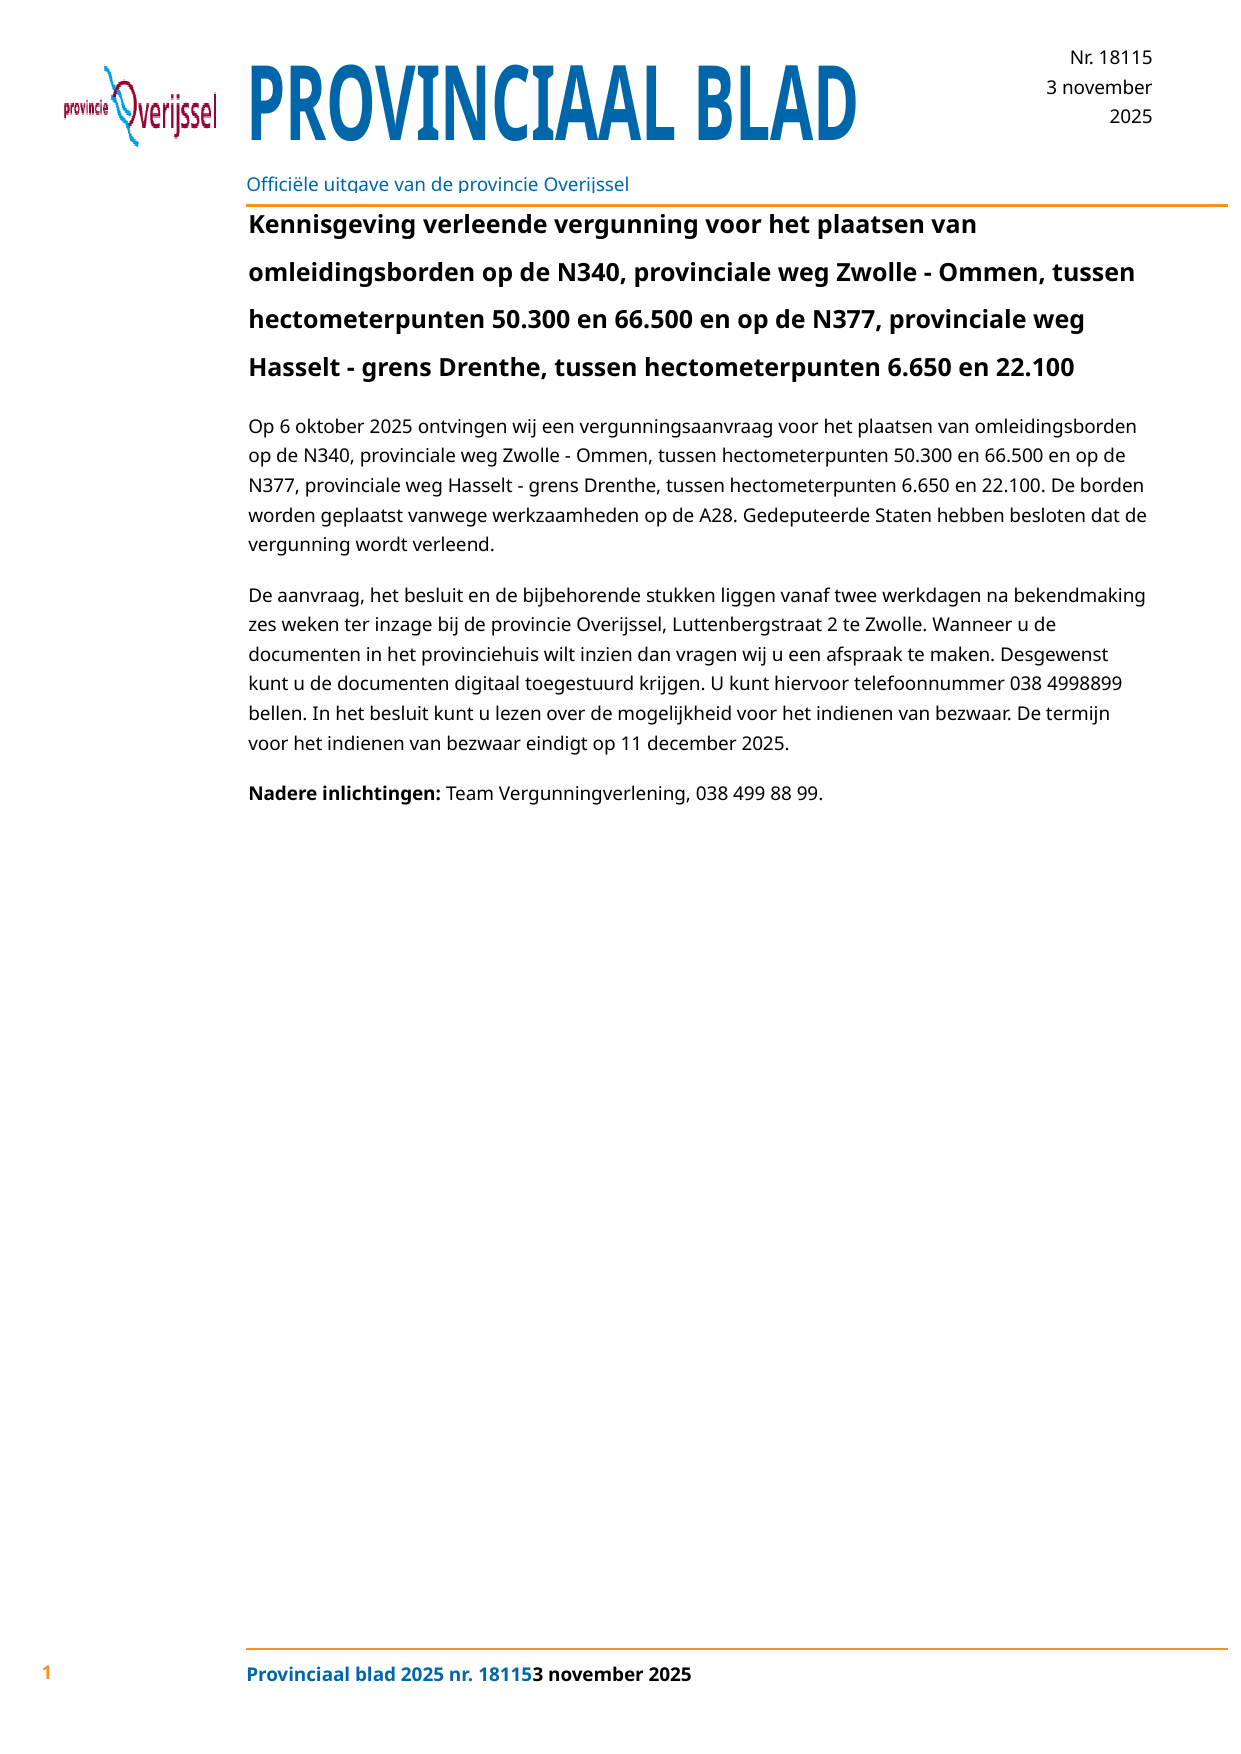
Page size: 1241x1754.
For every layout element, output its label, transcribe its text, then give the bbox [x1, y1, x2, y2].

text Kennisgeving verleende vergunning voor het plaatsen van omleidingsborden op de N340, provinciale weg Zwolle - Ommen, tussen hectometerpunten 50.300 en 66.500 en op de N377, provinciale weg Hasselt - grens Drenthe, tussen hectometerpunten 6.650 en 22.100 [248, 207, 1152, 384]
picture [41, 47, 231, 172]
text Nadere inlichtingen: Team Vergunningverlening, 038 499 88 99. [248, 780, 1152, 806]
text Op 6 oktober 2025 ontvingen wij een vergunningsaanvraag voor het plaatsen van omleidingsborden op de N340, provinciale weg Zwolle - Ommen, tussen hectometerpunten 50.300 en 66.500 en op de N377, provinciale weg Hasselt - grens Drenthe, tussen hectometerpunten 6.650 en 22.100. De borden worden geplaatst vanwege werkzaamheden op de A28. Gedeputeerde Staten hebben besloten dat de vergunning wordt verleend. [248, 413, 1152, 557]
text De aanvraag, het besluit en de bijbehorende stukken liggen vanaf twee werkdagen na bekendmaking zes weken ter inzage bij de provincie Overijssel, Luttenbergstraat 2 te Zwolle. Wanneer u de documenten in het provinciehuis wilt inzien dan vragen wij u een afspraak te maken. Desgewenst kunt u de documenten digitaal toegestuurd krijgen. U kunt hiervoor telefoonnummer 038 4998899 bellen. In het besluit kunt u lezen over de mogelijkheid voor het indienen van bezwaar. De termijn voor het indienen van bezwaar eindigt op 11 december 2025. [248, 582, 1152, 756]
